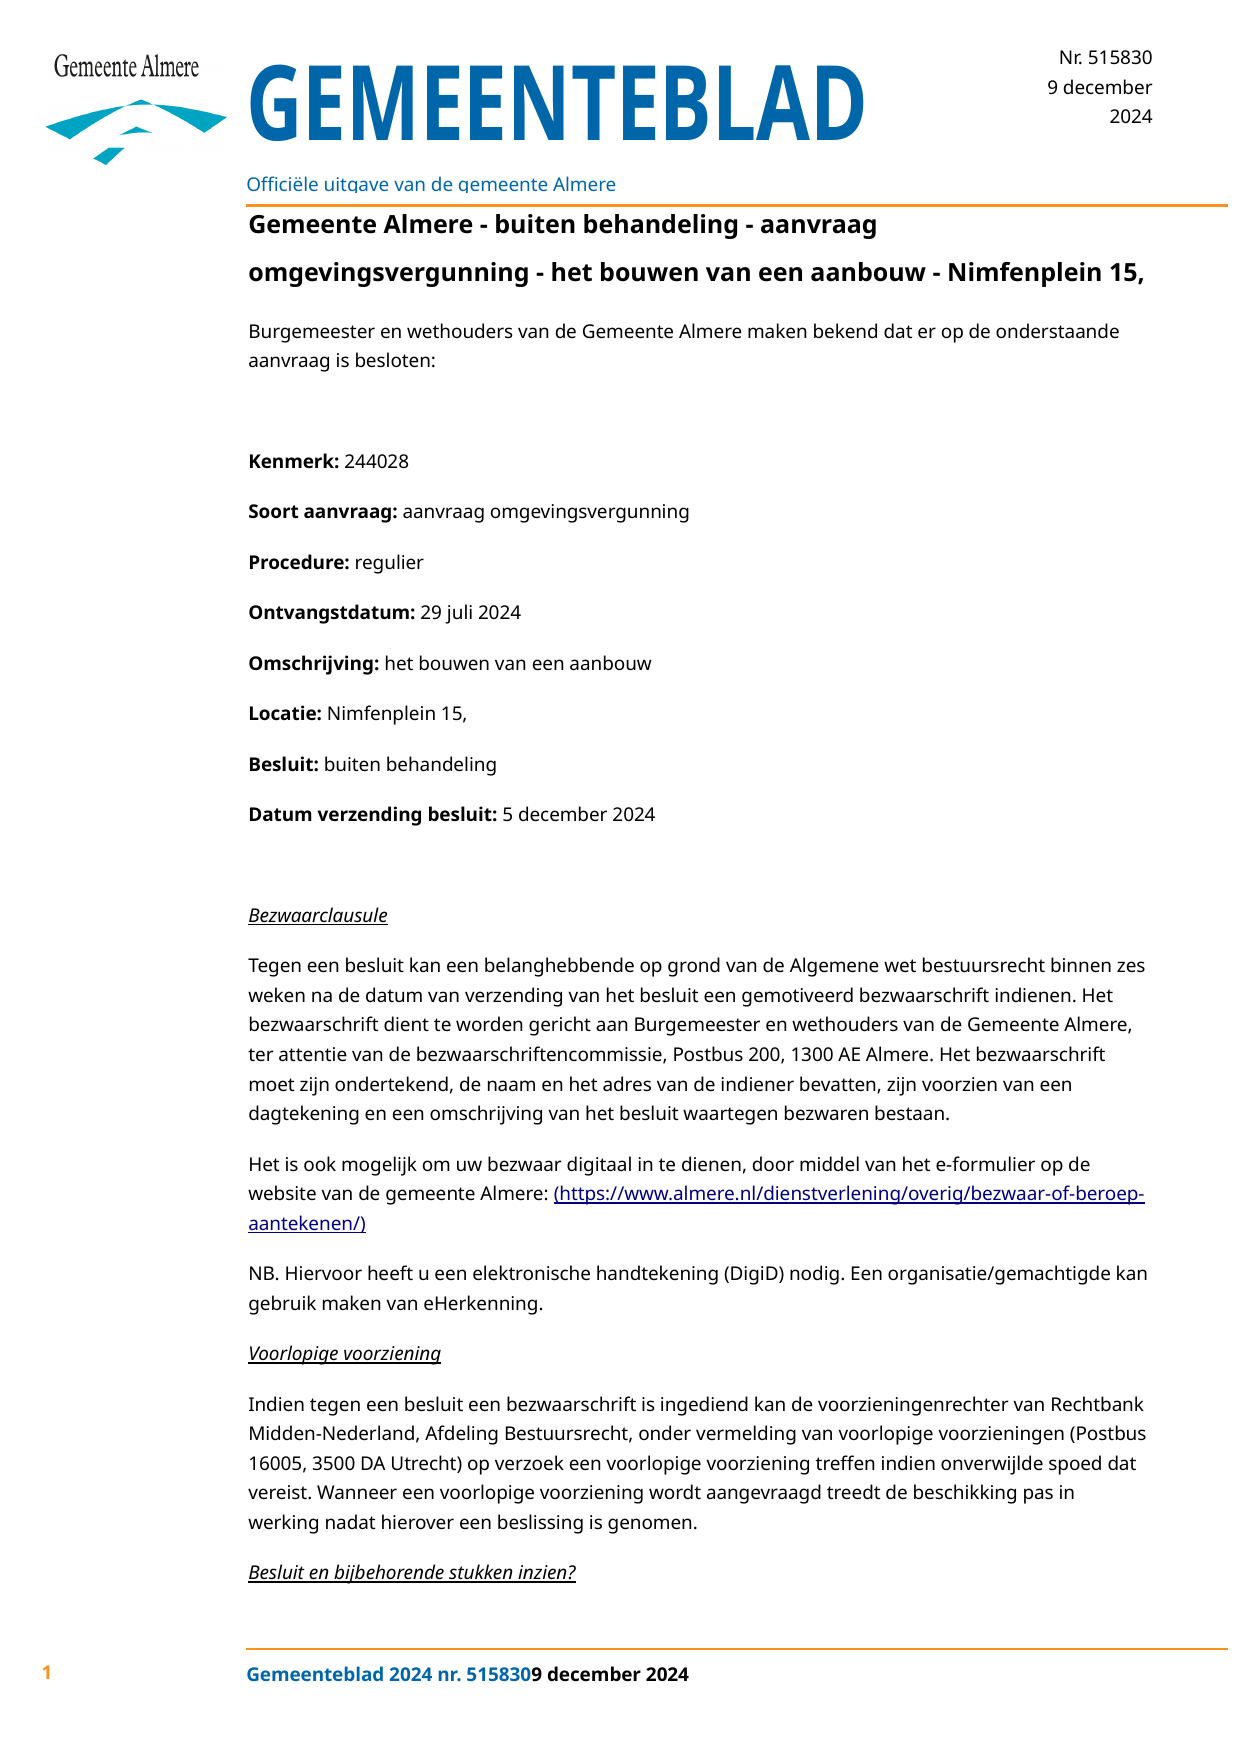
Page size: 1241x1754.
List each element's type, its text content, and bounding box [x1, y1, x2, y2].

text Kenmerk: 244028 [248, 448, 1152, 474]
text Datum verzending besluit: 5 december 2024 [248, 801, 1152, 827]
text Ontvangstdatum: 29 juli 2024 [248, 599, 1152, 625]
text Procedure: regulier [248, 549, 1152, 575]
text Soort aanvraag: aanvraag omgevingsvergunning [248, 499, 1152, 524]
text Het is ook mogelijk om uw bezwaar digitaal in te dienen, door middel van het e-formulier op de website van de gemeente Almere: (https://www.almere.nl/dienstverlening/overig/bezwaar-of-beroep-aantekenen/) [248, 1151, 1152, 1236]
text Besluit: buiten behandeling [248, 751, 1152, 777]
text Indien tegen een besluit een bezwaarschrift is ingediend kan de voorzieningenrechter van Rechtbank Midden-Nederland, Afdeling Bestuursrecht, onder vermelding van voorlopige voorzieningen (Postbus 16005, 3500 DA Utrecht) op verzoek een voorlopige voorziening treffen indien onverwijlde spoed dat vereist. Wanneer een voorlopige voorziening wordt aangevraagd treedt de beschikking pas in werking nadat hierover een beslissing is genomen. [248, 1391, 1152, 1535]
picture [41, 47, 231, 172]
text Besluit en bijbehorende stukken inzien? [248, 1559, 1152, 1585]
text Gemeente Almere - buiten behandeling - aanvraag omgevingsvergunning - het bouwen van een aanbouw - Nimfenplein 15, [248, 207, 1152, 288]
text Omschrijving: het bouwen van een aanbouw [248, 650, 1152, 676]
text Tegen een besluit kan een belanghebbende op grond van de Algemene wet bestuursrecht binnen zes weken na de datum van verzending van het besluit een gemotiveerd bezwaarschrift indienen. Het bezwaarschrift dient te worden gericht aan Burgemeester en wethouders van de Gemeente Almere, ter attentie van de bezwaarschriftencommissie, Postbus 200, 1300 AE Almere. Het bezwaarschrift moet zijn ondertekend, de naam en het adres van de indiener bevatten, zijn voorzien van een dagtekening en een omschrijving van het besluit waartegen bezwaren bestaan. [248, 952, 1152, 1126]
text Locatie: Nimfenplein 15, [248, 700, 1152, 726]
text Burgemeester en wethouders van de Gemeente Almere maken bekend dat er op de onderstaande aanvraag is besloten: [248, 318, 1152, 373]
text NB. Hiervoor heeft u een elektronische handtekening (DigiD) nodig. Een organisatie/gemachtigde kan gebruik maken van eHerkenning. [248, 1260, 1152, 1316]
text Voorlopige voorziening [248, 1340, 1152, 1366]
text Bezwaarclausule [248, 902, 1152, 928]
